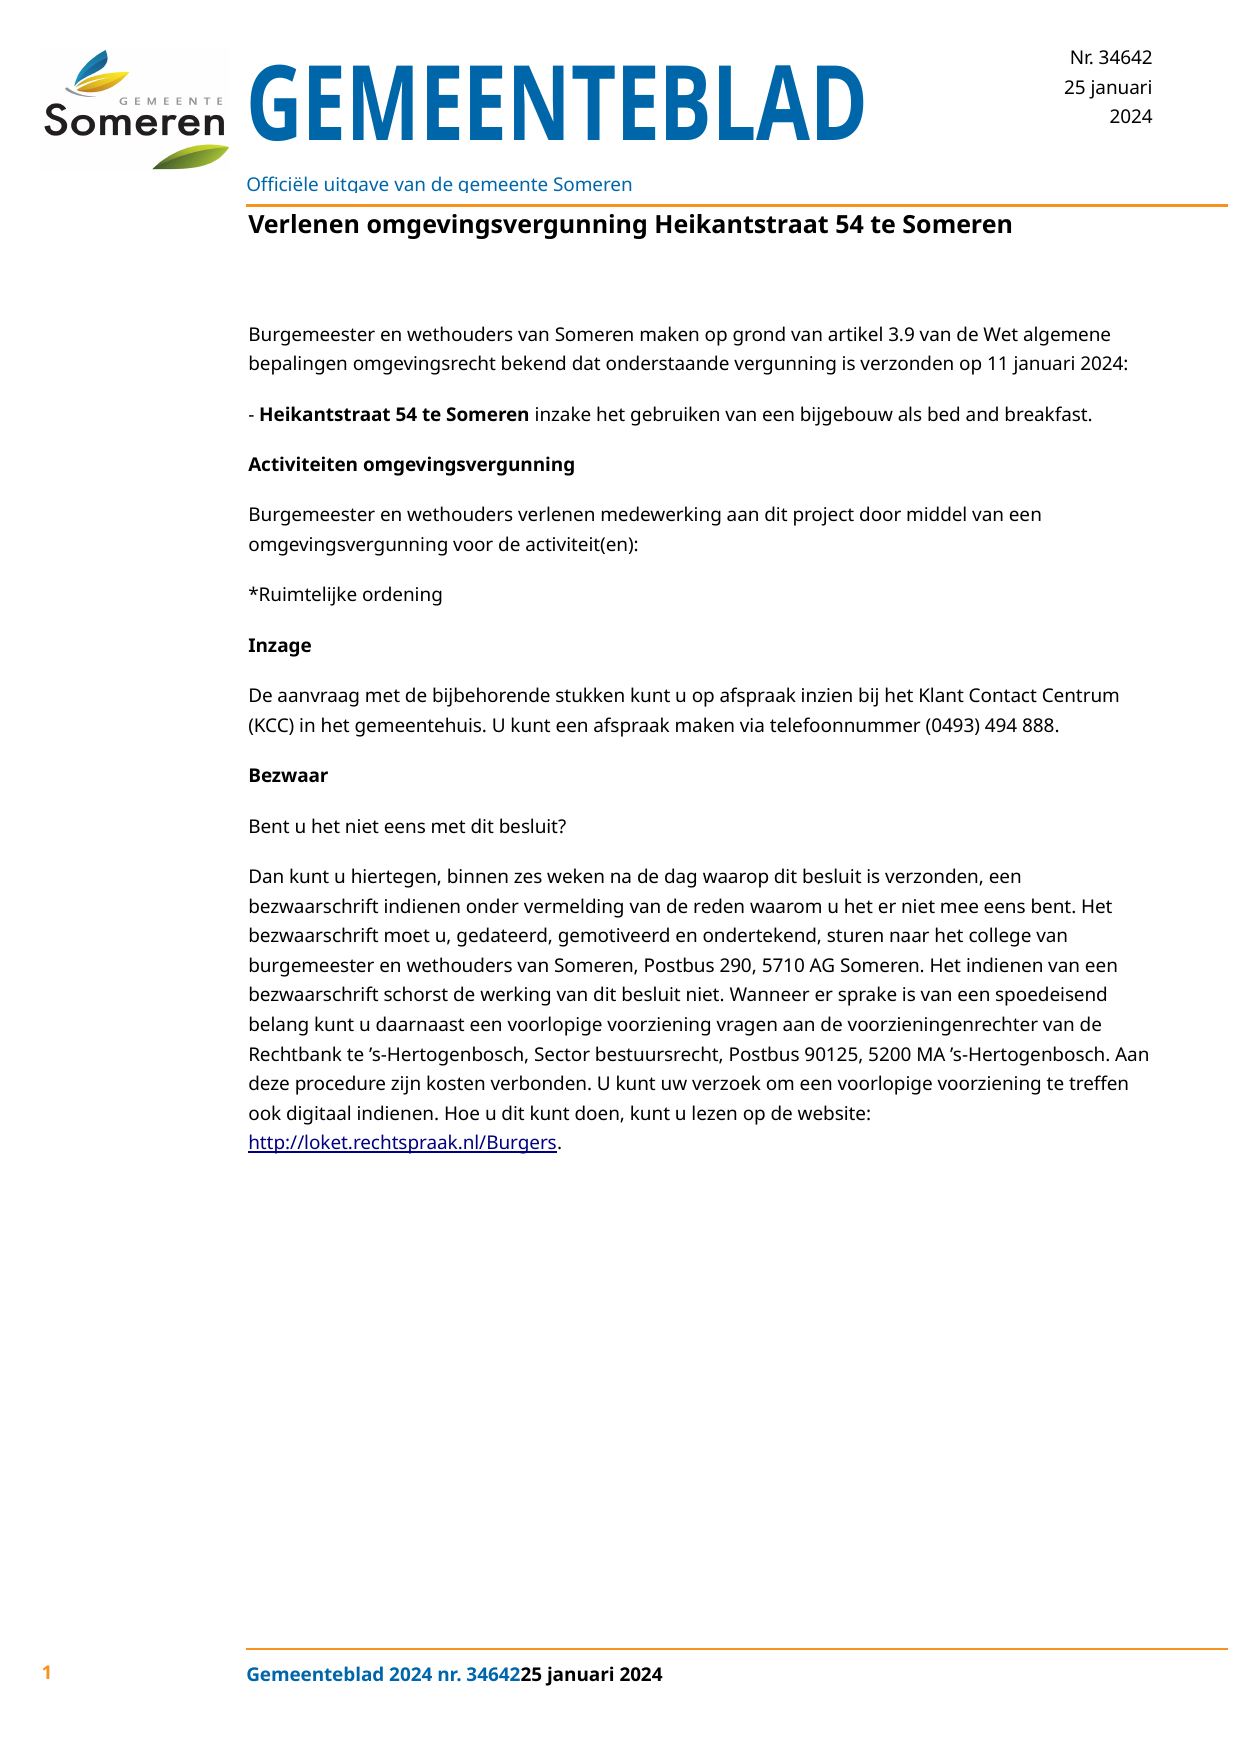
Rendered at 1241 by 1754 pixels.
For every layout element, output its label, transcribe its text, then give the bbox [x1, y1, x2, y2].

text Burgemeester en wethouders verlenen medewerking aan dit project door middel van een omgevingsvergunning voor de activiteit(en): [248, 502, 1152, 557]
text Activiteiten omgevingsvergunning [248, 451, 1152, 477]
text Dan kunt u hiertegen, binnen zes weken na de dag waarop dit besluit is verzonden, een bezwaarschrift indienen onder vermelding van de reden waarom u het er niet mee eens bent. Het bezwaarschrift moet u, gedateerd, gemotiveerd en ondertekend, sturen naar het college van burgemeester en wethouders van Someren, Postbus 290, 5710 AG Someren. Het indienen van een bezwaarschrift schorst de werking van dit besluit niet. Wanneer er sprake is van een spoedeisend belang kunt u daarnaast een voorlopige voorziening vragen aan de voorzieningenrechter van de Rechtbank te ’s-Hertogenbosch, Sector bestuursrecht, Postbus 90125, 5200 MA ’s-Hertogenbosch. Aan deze procedure zijn kosten verbonden. U kunt uw verzoek om een voorlopige voorziening te treffen ook digitaal indienen. Hoe u dit kunt doen, kunt u lezen op de website: http://loket.rechtspraak.nl/Burgers. [248, 863, 1152, 1155]
text Verlenen omgevingsvergunning Heikantstraat 54 te Someren [248, 207, 1152, 241]
text Bezwaar [248, 762, 1152, 788]
text De aanvraag met de bijbehorende stukken kunt u op afspraak inzien bij het Klant Contact Centrum (KCC) in het gemeentehuis. U kunt een afspraak maken via telefoonnummer (0493) 494 888. [248, 682, 1152, 738]
picture [41, 47, 231, 172]
text Bent u het niet eens met dit besluit? [248, 813, 1152, 838]
text - Heikantstraat 54 te Someren inzake het gebruiken van een bijgebouw als bed and breakfast. [248, 401, 1152, 426]
text Burgemeester en wethouders van Someren maken op grond van artikel 3.9 van de Wet algemene bepalingen omgevingsrecht bekend dat onderstaande vergunning is verzonden op 11 januari 2024: [248, 321, 1152, 376]
text *Ruimtelijke ordening [248, 582, 1152, 607]
text Inzage [248, 632, 1152, 658]
